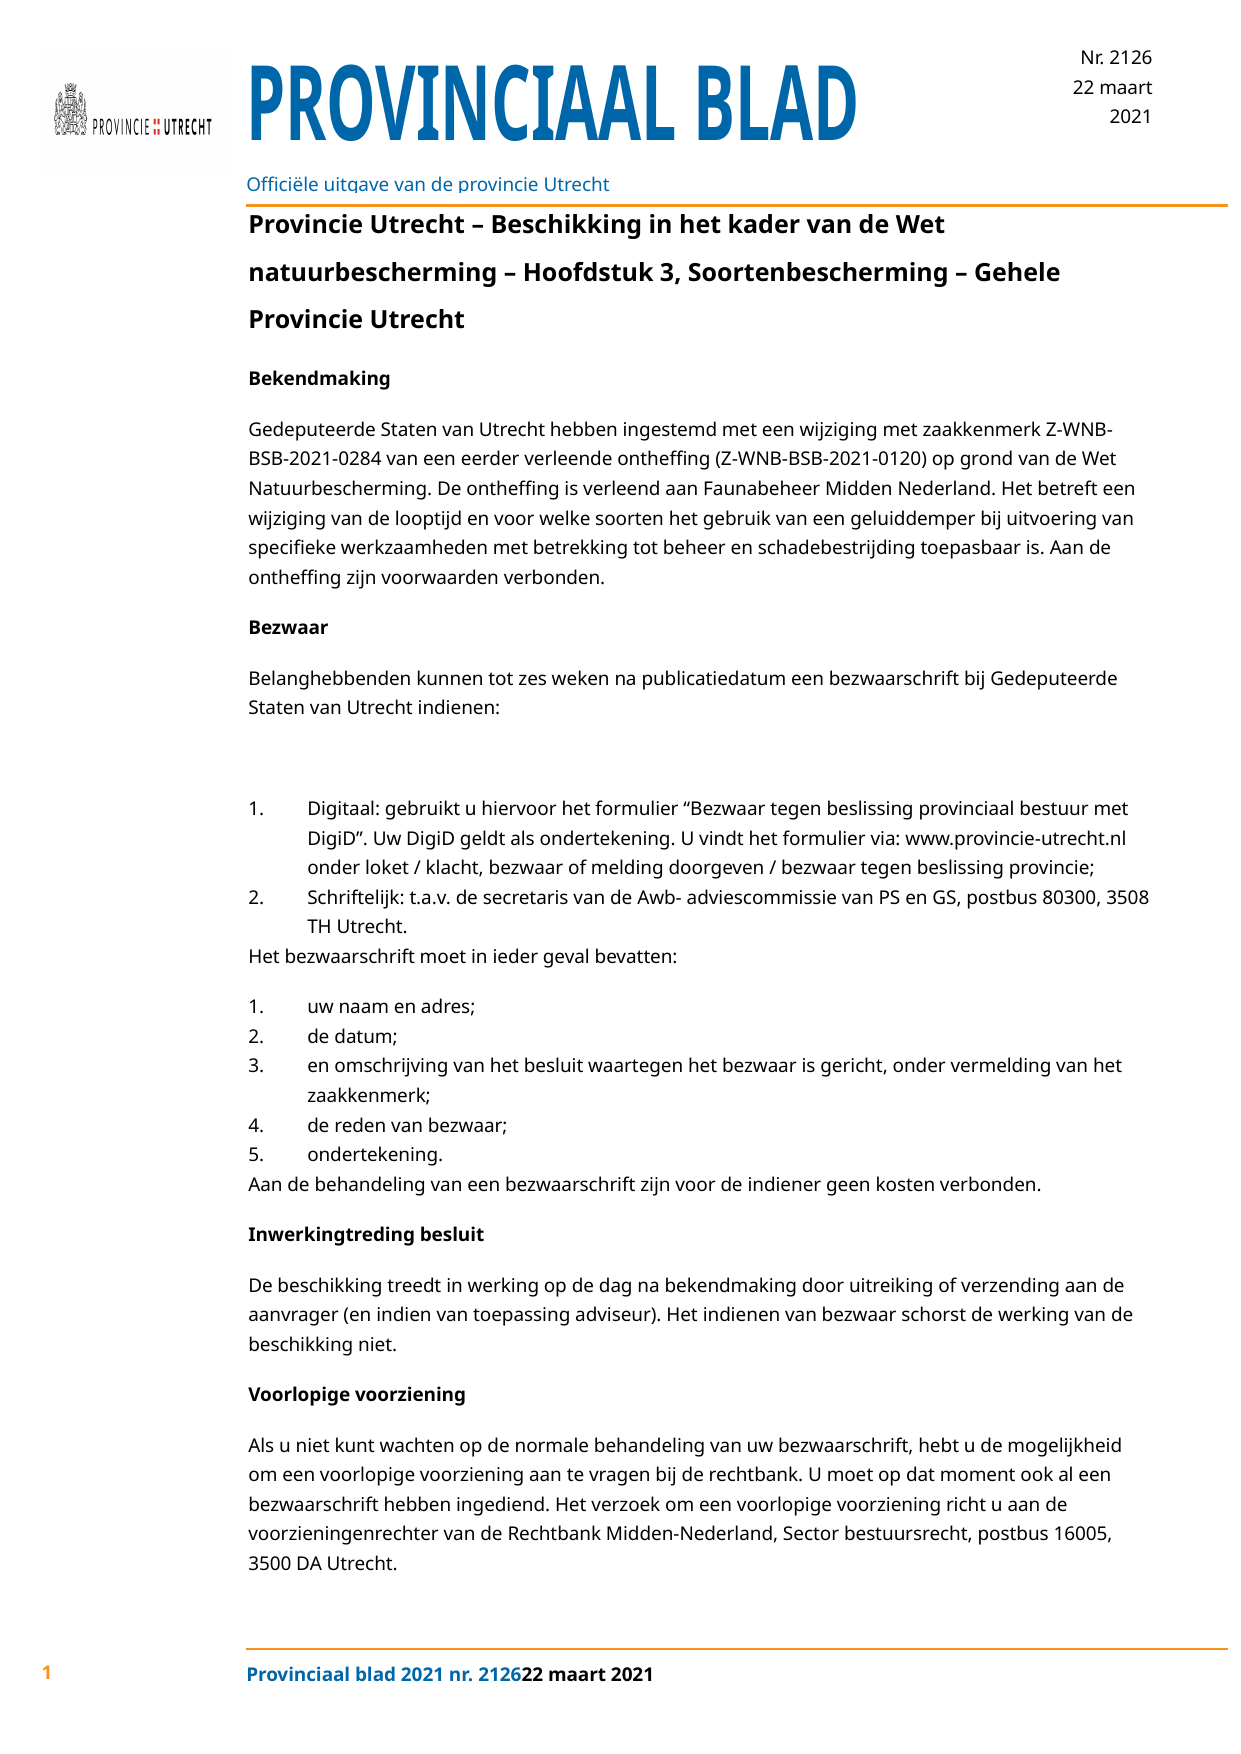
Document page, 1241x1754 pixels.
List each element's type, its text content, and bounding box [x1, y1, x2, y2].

list Schriftelijk: t.a.v. de secretaris van de Awb- adviescommissie van PS en GS, postbus 80300, 3508 TH Utrecht. [248, 884, 1152, 939]
list en omschrijving van het besluit waartegen het bezwaar is gericht, onder vermelding van het zaakkenmerk; [248, 1053, 1152, 1108]
text Provincie Utrecht – Beschikking in het kader van de Wet natuurbescherming – Hoofdstuk 3, Soortenbescherming – Gehele Provincie Utrecht [248, 207, 1152, 336]
list de datum; [248, 1023, 1152, 1049]
text Belanghebbenden kunnen tot zes weken na publicatiedatum een bezwaarschrift bij Gedeputeerde Staten van Utrecht indienen: [248, 665, 1152, 720]
text De beschikking treedt in werking op de dag na bekendmaking door uitreiking of verzending aan de aanvrager (en indien van toepassing adviseur). Het indienen van bezwaar schorst de werking van de beschikking niet. [248, 1272, 1152, 1357]
text Als u niet kunt wachten op de normale behandeling van uw bezwaarschrift, hebt u de mogelijkheid om een voorlopige voorziening aan te vragen bij de rechtbank. U moet op dat moment ook al een bezwaarschrift hebben ingediend. Het verzoek om een voorlopige voorziening richt u aan de voorzieningenrechter van de Rechtbank Midden-Nederland, Sector bestuursrecht, postbus 16005, 3500 DA Utrecht. [248, 1432, 1152, 1576]
text Inwerkingtreding besluit [248, 1221, 1152, 1247]
list Digitaal: gebruikt u hiervoor het formulier “Bezwaar tegen beslissing provinciaal bestuur met DigiD”. Uw DigiD geldt als ondertekening. U vindt het formulier via: www.provincie-utrecht.nl onder loket / klacht, bezwaar of melding doorgeven / bezwaar tegen beslissing provincie; [248, 795, 1152, 880]
list uw naam en adres; [248, 993, 1152, 1019]
list ondertekening. [248, 1141, 1152, 1167]
text Bezwaar [248, 614, 1152, 640]
list de reden van bezwaar; [248, 1112, 1152, 1137]
text Aan de behandeling van een bezwaarschrift zijn voor de indiener geen kosten verbonden. [248, 1171, 1152, 1197]
text Voorlopige voorziening [248, 1381, 1152, 1407]
text Gedeputeerde Staten van Utrecht hebben ingestemd met een wijziging met zaakkenmerk Z-WNB-BSB-2021-0284 van een eerder verleende ontheffing (Z-WNB-BSB-2021-0120) op grond van de Wet Natuurbescherming. De ontheffing is verleend aan Faunabeheer Midden Nederland. Het betreft een wijziging van de looptijd en voor welke soorten het gebruik van een geluiddemper bij uitvoering van specifieke werkzaamheden met betrekking tot beheer en schadebestrijding toepasbaar is. Aan de ontheffing zijn voorwaarden verbonden. [248, 416, 1152, 589]
picture [41, 47, 231, 172]
text Het bezwaarschrift moet in ieder geval bevatten: [248, 943, 1152, 969]
text Bekendmaking [248, 366, 1152, 391]
